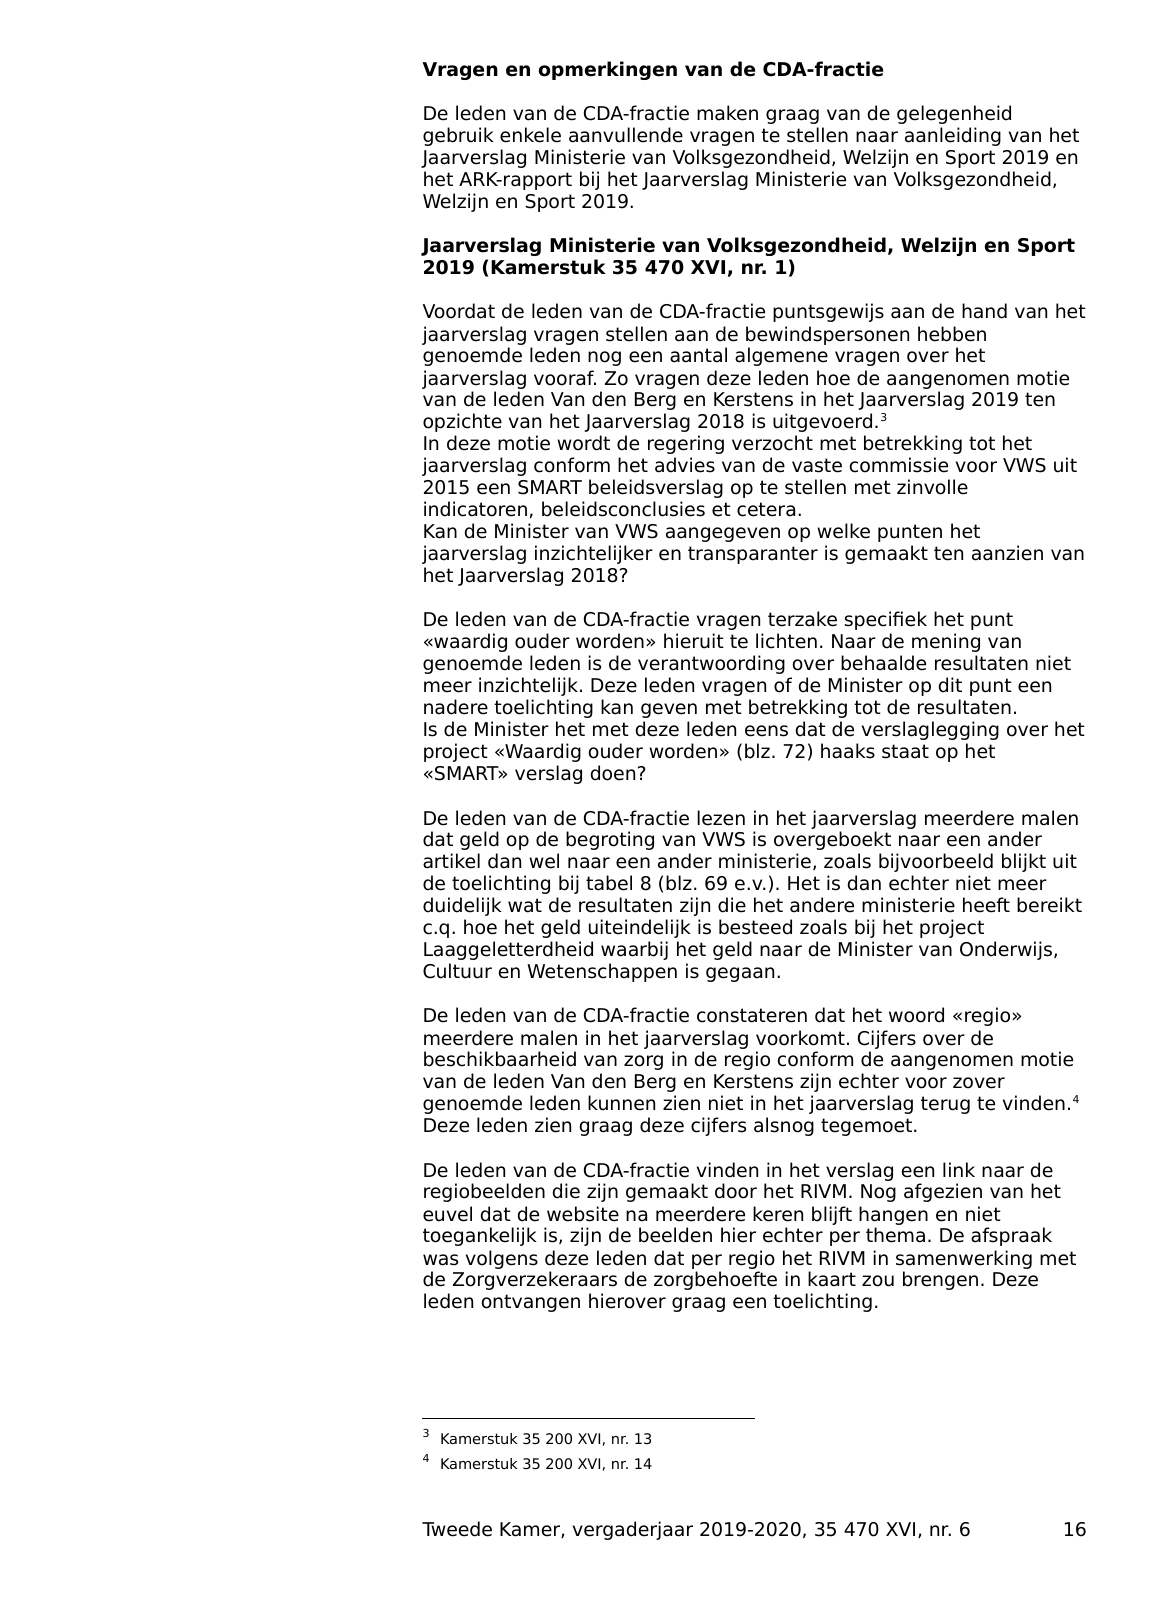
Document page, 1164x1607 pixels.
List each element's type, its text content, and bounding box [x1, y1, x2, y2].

text De leden van de CDA-fractie constateren dat het woord «regio» meerdere malen in het jaarverslag voorkomt. Cijfers over de beschikbaarheid van zorg in de regio conform de aangenomen motie van de leden Van den Berg en Kerstens zijn echter voor zover genoemde leden kunnen zien niet in het jaarverslag terug te vinden. Deze leden zien graag deze cijfers alsnog tegemoet. [422, 1005, 1087, 1137]
text De leden van de CDA-fractie vinden in het verslag een link naar de regiobeelden die zijn gemaakt door het RIVM. Nog afgezien van het euvel dat de website na meerdere keren blijft hangen en niet toegankelijk is, zijn de beelden hier echter per thema. De afspraak was volgens deze leden dat per regio het RIVM in samenwerking met de Zorgverzekeraars de zorgbehoefte in kaart zou brengen. Deze leden ontvangen hierover graag een toelichting. [422, 1159, 1087, 1313]
text Voordat de leden van de CDA-fractie puntsgewijs aan de hand van het jaarverslag vragen stellen aan de bewindspersonen hebben genoemde leden nog een aantal algemene vragen over het jaarverslag vooraf. Zo vragen deze leden hoe de aangenomen motie van de leden Van den Berg en Kerstens in het Jaarverslag 2019 ten opzichte van het Jaarverslag 2018 is uitgevoerd. [422, 301, 1087, 433]
text Kan de Minister van VWS aangegeven op welke punten het jaarverslag inzichtelijker en transparanter is gemaakt ten aanzien van het Jaarverslag 2018? [422, 521, 1087, 587]
text Is de Minister het met deze leden eens dat de verslaglegging over het project «Waardig ouder worden» (blz. 72) haaks staat op het «SMART» verslag doen? [422, 719, 1087, 785]
text Kamerstuk 35 200 XVI, nr. 14 [422, 1452, 1087, 1474]
subtitle Vragen en opmerkingen van de CDA-fractie [422, 59, 1087, 81]
text De leden van de CDA-fractie maken graag van de gelegenheid gebruik enkele aanvullende vragen te stellen naar aanleiding van het Jaarverslag Ministerie van Volksgezondheid, Welzijn en Sport 2019 en het ARK-rapport bij het Jaarverslag Ministerie van Volksgezondheid, Welzijn en Sport 2019. [422, 103, 1087, 213]
text De leden van de CDA-fractie vragen terzake specifiek het punt «waardig ouder worden» hieruit te lichten. Naar de mening van genoemde leden is de verantwoording over behaalde resultaten niet meer inzichtelijk. Deze leden vragen of de Minister op dit punt een nadere toelichting kan geven met betrekking tot de resultaten. [422, 609, 1087, 719]
text Kamerstuk 35 200 XVI, nr. 13 [422, 1427, 1087, 1449]
subtitle Jaarverslag Ministerie van Volksgezondheid, Welzijn en Sport 2019 (Kamerstuk 35 470 XVI, nr. 1) [422, 235, 1087, 279]
text De leden van de CDA-fractie lezen in het jaarverslag meerdere malen dat geld op de begroting van VWS is overgeboekt naar een ander artikel dan wel naar een ander ministerie, zoals bijvoorbeeld blijkt uit de toelichting bij tabel 8 (blz. 69 e.v.). Het is dan echter niet meer duidelijk wat de resultaten zijn die het andere ministerie heeft bereikt c.q. hoe het geld uiteindelijk is besteed zoals bij het project Laaggeletterdheid waarbij het geld naar de Minister van Onderwijs, Cultuur en Wetenschappen is gegaan. [422, 807, 1087, 983]
text In deze motie wordt de regering verzocht met betrekking tot het jaarverslag conform het advies van de vaste commissie voor VWS uit 2015 een SMART beleidsverslag op te stellen met zinvolle indicatoren, beleidsconclusies et cetera. [422, 433, 1087, 521]
